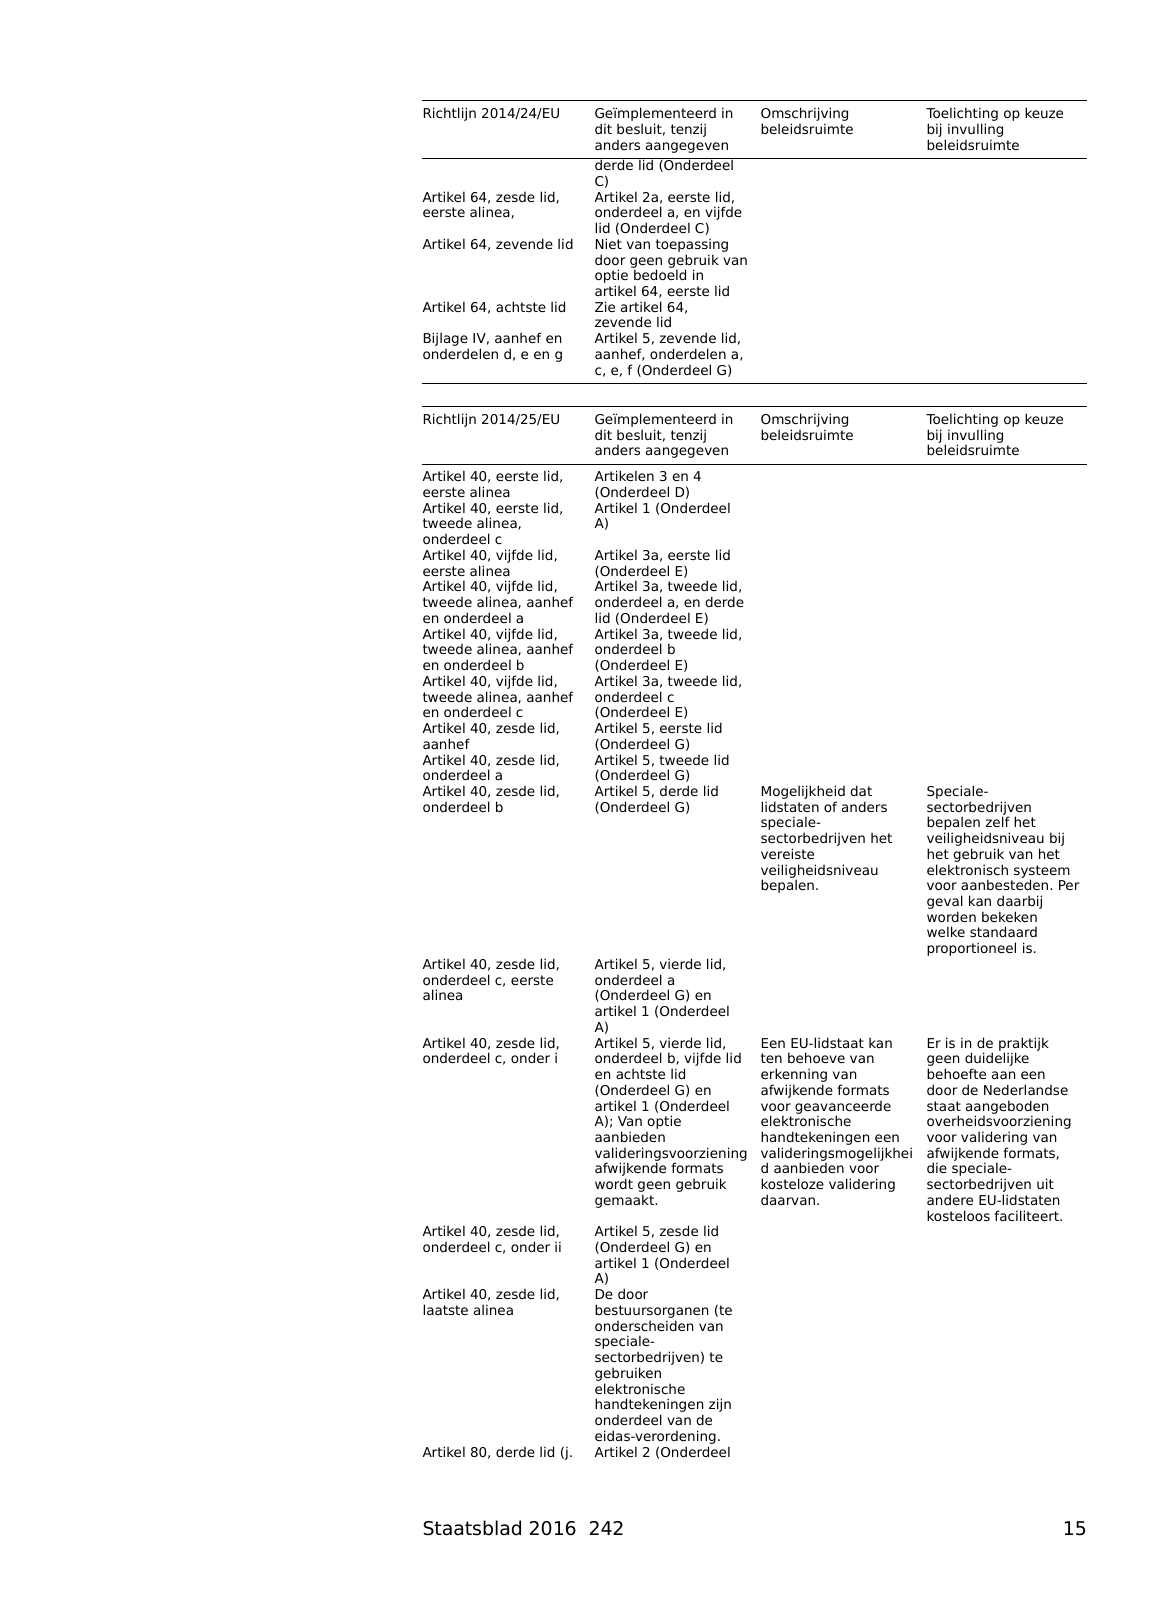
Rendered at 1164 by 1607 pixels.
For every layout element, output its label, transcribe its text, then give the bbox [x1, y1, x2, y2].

table_cell Artikel 1 (Onderdeel A) [588, 501, 754, 548]
table_cell [754, 465, 921, 501]
table_cell Artikel 40, zesde lid, onderdeel c, onder i [422, 1035, 588, 1224]
table_header Toelichting op keuze bij invulling beleidsruimte [921, 407, 1087, 463]
table_cell Artikel 5, zevende lid, aanhef, onderdelen a, c, e, f (Onderdeel G) [588, 331, 754, 383]
table_cell Artikel 40, zesde lid, onderdeel c, eerste alinea [422, 957, 588, 1035]
table_cell [921, 331, 1087, 383]
table_cell [754, 190, 921, 237]
table_cell Artikel 3a, tweede lid, onderdeel c (Onderdeel E) [588, 674, 754, 721]
table_header Geïmplementeerd in dit besluit, tenzij anders aangegeven [588, 407, 754, 463]
table_cell [921, 300, 1087, 331]
table_cell Bijlage IV, aanhef en onderdelen d, e en g [422, 331, 588, 383]
table_cell [754, 300, 921, 331]
table_cell [921, 465, 1087, 501]
table_cell Artikel 40, eerste lid, eerste alinea [422, 465, 588, 501]
table_cell Artikel 40, vijfde lid, eerste alinea [422, 548, 588, 579]
table_header Richtlijn 2014/25/EU [422, 407, 588, 463]
table_cell [921, 159, 1087, 189]
table_cell [754, 331, 921, 383]
table_cell [754, 579, 921, 626]
table_cell Artikel 2a, eerste lid, onderdeel a, en vijfde lid (Onderdeel C) [588, 190, 754, 237]
table_cell Artikel 40, vijfde lid, tweede alinea, aanhef en onderdeel c [422, 674, 588, 721]
table_cell Artikelen 3 en 4 (Onderdeel D) [588, 465, 754, 501]
table_cell Artikel 3a, eerste lid (Onderdeel E) [588, 548, 754, 579]
table_cell Artikel 40, zesde lid, aanhef [422, 721, 588, 752]
table_cell Artikel 40, zesde lid, onderdeel c, onder ii [422, 1224, 588, 1287]
table_cell [754, 1287, 921, 1444]
table_cell [754, 674, 921, 721]
table_cell [921, 579, 1087, 626]
table_cell [754, 1224, 921, 1287]
table_cell [921, 721, 1087, 752]
table_cell [921, 752, 1087, 784]
table_cell Artikel 5, tweede lid (Onderdeel G) [588, 752, 754, 784]
table_cell [921, 674, 1087, 721]
table_cell [754, 1444, 921, 1460]
table_cell Artikel 5, derde lid (Onderdeel G) [588, 784, 754, 957]
table_cell [754, 957, 921, 1035]
table_header Omschrijving beleidsruimte [754, 101, 921, 158]
table_cell Artikel 64, achtste lid [422, 300, 588, 331]
table_cell [921, 237, 1087, 299]
table_cell De door bestuursorganen (te onderscheiden van speciale-sectorbedrijven) te gebruiken elektronische handtekeningen zijn onderdeel van de eidas-verordening. [588, 1287, 754, 1444]
table_cell [754, 752, 921, 784]
table_cell [754, 237, 921, 299]
table_cell Artikel 40, vijfde lid, tweede alinea, aanhef en onderdeel b [422, 626, 588, 674]
table_cell [754, 548, 921, 579]
table_cell [921, 548, 1087, 579]
table_cell Artikel 64, zevende lid [422, 237, 588, 299]
table_cell [422, 159, 588, 189]
table_cell Artikel 3a, tweede lid, onderdeel a, en derde lid (Onderdeel E) [588, 579, 754, 626]
table_cell [754, 159, 921, 189]
table_cell Artikel 5, vierde lid, onderdeel b, vijfde lid en achtste lid (Onderdeel G) en artikel 1 (Onderdeel A); Van optie aanbieden valideringsvoorziening afwijkende formats wordt geen gebruik gemaakt. [588, 1035, 754, 1224]
table_cell Artikel 2 (Onderdeel [588, 1444, 754, 1460]
table_header Omschrijving beleidsruimte [754, 407, 921, 463]
table_cell Artikel 40, vijfde lid, tweede alinea, aanhef en onderdeel a [422, 579, 588, 626]
table_cell Artikel 5, zesde lid (Onderdeel G) en artikel 1 (Onderdeel A) [588, 1224, 754, 1287]
table_cell Artikel 64, zesde lid, eerste alinea, [422, 190, 588, 237]
table_cell Artikel 3a, tweede lid, onderdeel b (Onderdeel E) [588, 626, 754, 674]
table_cell [921, 1287, 1087, 1444]
table_cell Speciale-sectorbedrijven bepalen zelf het veiligheidsniveau bij het gebruik van het elektronisch systeem voor aanbesteden. Per geval kan daarbij worden bekeken welke standaard proportioneel is. [921, 784, 1087, 957]
table_cell Artikel 5, eerste lid (Onderdeel G) [588, 721, 754, 752]
table_header Geïmplementeerd in dit besluit, tenzij anders aangegeven [588, 101, 754, 158]
table_cell [754, 626, 921, 674]
table_cell Artikel 80, derde lid (j. [422, 1444, 588, 1460]
table_cell derde lid (Onderdeel C) [588, 159, 754, 189]
table_header Toelichting op keuze bij invulling beleidsruimte [921, 101, 1087, 158]
table_cell [921, 190, 1087, 237]
table_cell Zie artikel 64, zevende lid [588, 300, 754, 331]
table_cell Artikel 5, vierde lid, onderdeel a (Onderdeel G) en artikel 1 (Onderdeel A) [588, 957, 754, 1035]
table_cell [754, 721, 921, 752]
table_cell [921, 1444, 1087, 1460]
table_cell Er is in de praktijk geen duidelijke behoefte aan een door de Nederlandse staat aangeboden overheidsvoorziening voor validering van afwijkende formats, die speciale-sectorbedrijven uit andere EU-lidstaten kosteloos faciliteert. [921, 1035, 1087, 1224]
table_cell [921, 1224, 1087, 1287]
table_cell Artikel 40, zesde lid, laatste alinea [422, 1287, 588, 1444]
table_cell Niet van toepassing door geen gebruik van optie bedoeld in artikel 64, eerste lid [588, 237, 754, 299]
table_cell Artikel 40, eerste lid, tweede alinea, onderdeel c [422, 501, 588, 548]
table_cell [921, 626, 1087, 674]
table_cell Artikel 40, zesde lid, onderdeel b [422, 784, 588, 957]
table_cell [921, 957, 1087, 1035]
table_header Richtlijn 2014/24/EU [422, 101, 588, 158]
table_cell Mogelijkheid dat lidstaten of anders speciale-sectorbedrijven het vereiste veiligheidsniveau bepalen. [754, 784, 921, 957]
table_cell [921, 501, 1087, 548]
table_cell [754, 501, 921, 548]
table_cell Artikel 40, zesde lid, onderdeel a [422, 752, 588, 784]
table_cell Een EU-lidstaat kan ten behoeve van erkenning van afwijkende formats voor geavanceerde elektronische handtekeningen een valideringsmogelijkheid aanbieden voor kosteloze validering daarvan. [754, 1035, 921, 1224]
